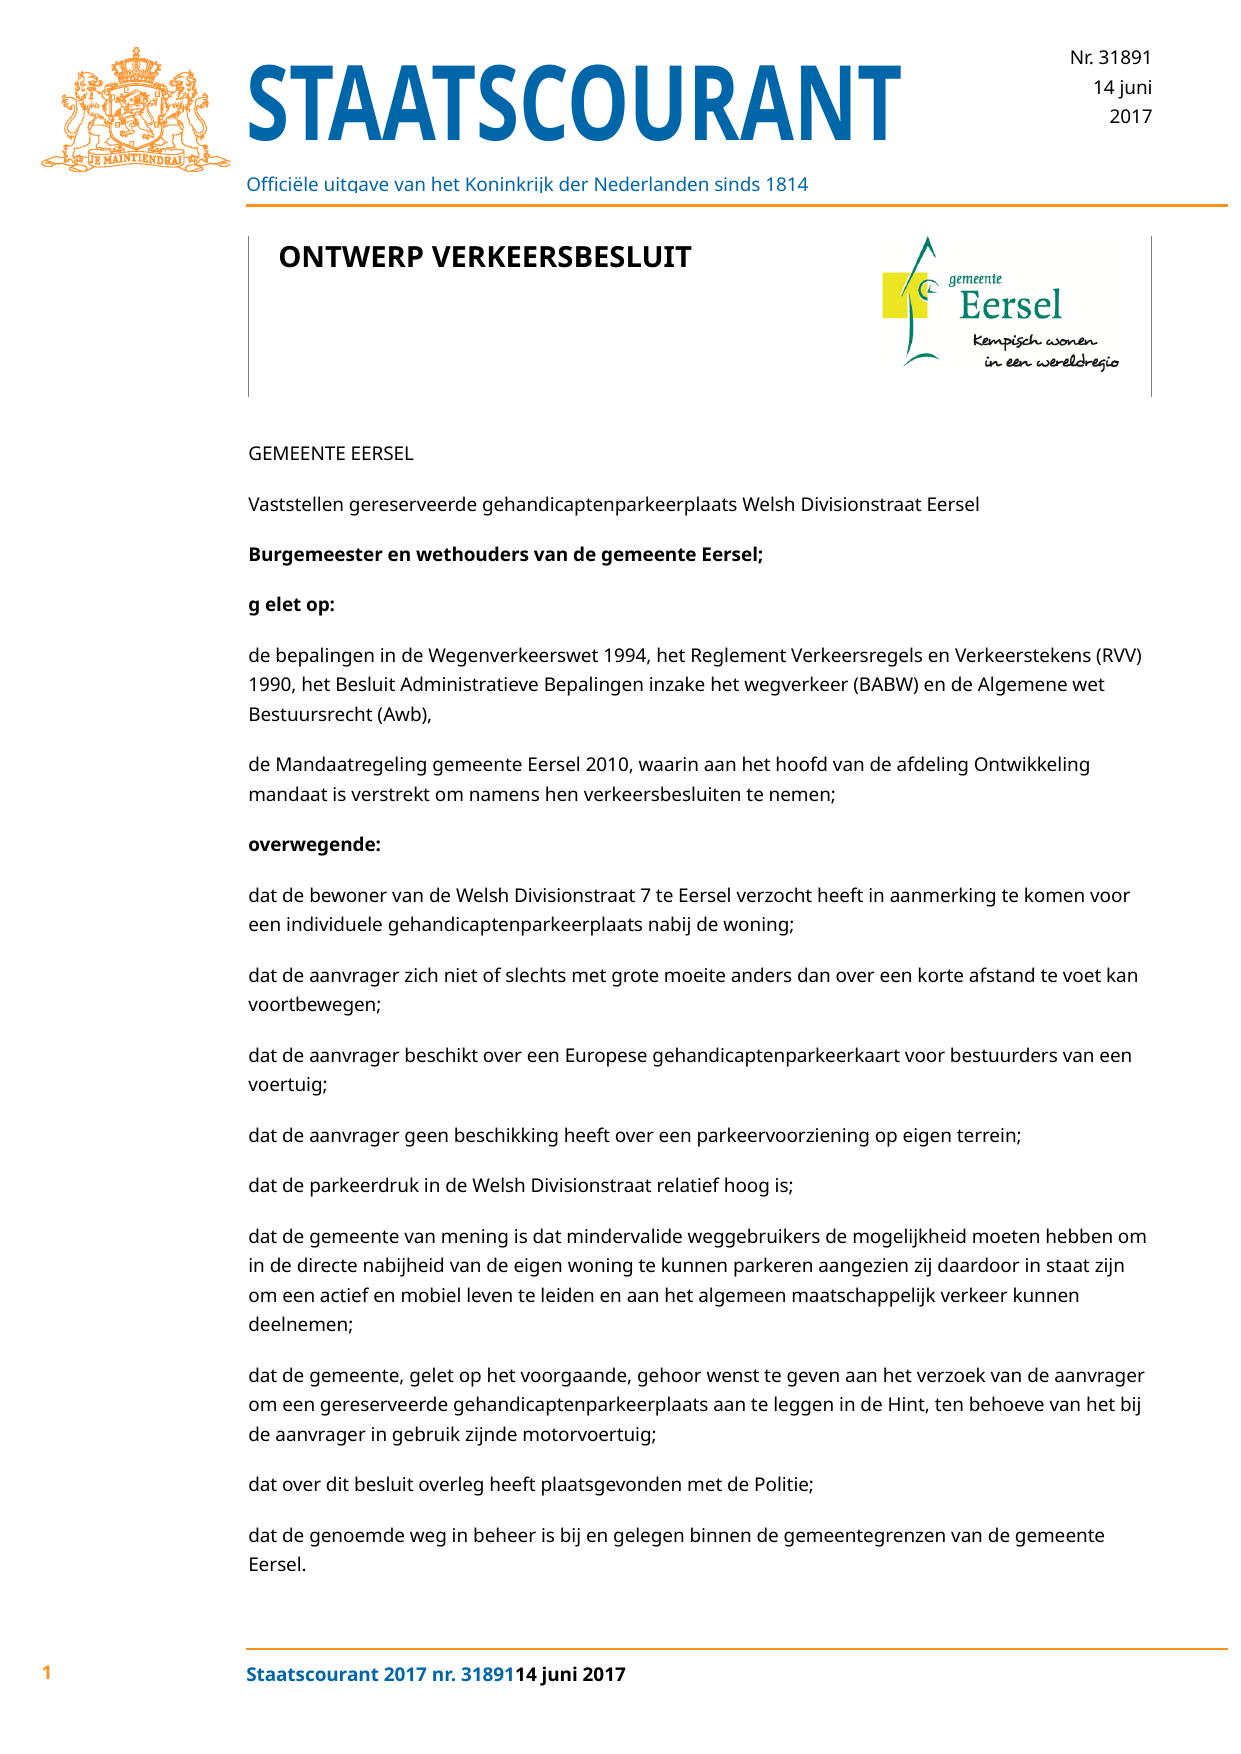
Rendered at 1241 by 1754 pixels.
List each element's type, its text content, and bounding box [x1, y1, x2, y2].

text dat de bewoner van de Welsh Divisionstraat 7 te Eersel verzocht heeft in aanmerking te komen voor een individuele gehandicaptenparkeerplaats nabij de woning; [248, 882, 1152, 937]
text de bepalingen in de Wegenverkeerswet 1994, het Reglement Verkeersregels en Verkeerstekens (RVV) 1990, het Besluit Administratieve Bepalingen inzake het wegverkeer (BABW) en de Algemene wet Bestuursrecht (Awb), [248, 642, 1152, 727]
text dat de genoemde weg in beheer is bij en gelegen binnen de gemeentegrenzen van de gemeente Eersel. [248, 1522, 1152, 1577]
text Vaststellen gereserveerde gehandicaptenparkeerplaats Welsh Divisionstraat Eersel [248, 491, 1152, 516]
text dat de aanvrager beschikt over een Europese gehandicaptenparkeerkaart voor bestuurders van een voertuig; [248, 1042, 1152, 1097]
picture [882, 236, 1119, 372]
text g elet op: [248, 592, 1152, 617]
text Burgemeester en wethouders van de gemeente Eersel; [248, 541, 1152, 567]
text GEMEENTE EERSEL [248, 440, 1152, 466]
text de Mandaatregeling gemeente Eersel 2010, waarin aan het hoofd van de afdeling Ontwikkeling mandaat is verstrekt om namens hen verkeersbesluiten te nemen; [248, 752, 1152, 807]
table_header [850, 236, 1151, 397]
text dat over dit besluit overleg heeft plaatsgevonden met de Politie; [248, 1472, 1152, 1497]
text dat de aanvrager zich niet of slechts met grote moeite anders dan over een korte afstand te voet kan voortbewegen; [248, 962, 1152, 1017]
picture [41, 47, 231, 172]
text dat de gemeente van mening is dat mindervalide weggebruikers de mogelijkheid moeten hebben om in de directe nabijheid van de eigen woning te kunnen parkeren aangezien zij daardoor in staat zijn om een actief en mobiel leven te leiden en aan het algemeen maatschappelijk verkeer kunnen deelnemen; [248, 1223, 1152, 1337]
text dat de parkeerdruk in de Welsh Divisionstraat relatief hoog is; [248, 1172, 1152, 1198]
text dat de aanvrager geen beschikking heeft over een parkeervoorziening op eigen terrein; [248, 1122, 1152, 1148]
text overwegende: [248, 832, 1152, 857]
table_header ONTWERP VERKEERSBESLUIT [249, 236, 850, 397]
text dat de gemeente, gelet op het voorgaande, gehoor wenst te geven aan het verzoek van de aanvrager om een gereserveerde gehandicaptenparkeerplaats aan te leggen in de Hint, ten behoeve van het bij de aanvrager in gebruik zijnde motorvoertuig; [248, 1362, 1152, 1447]
